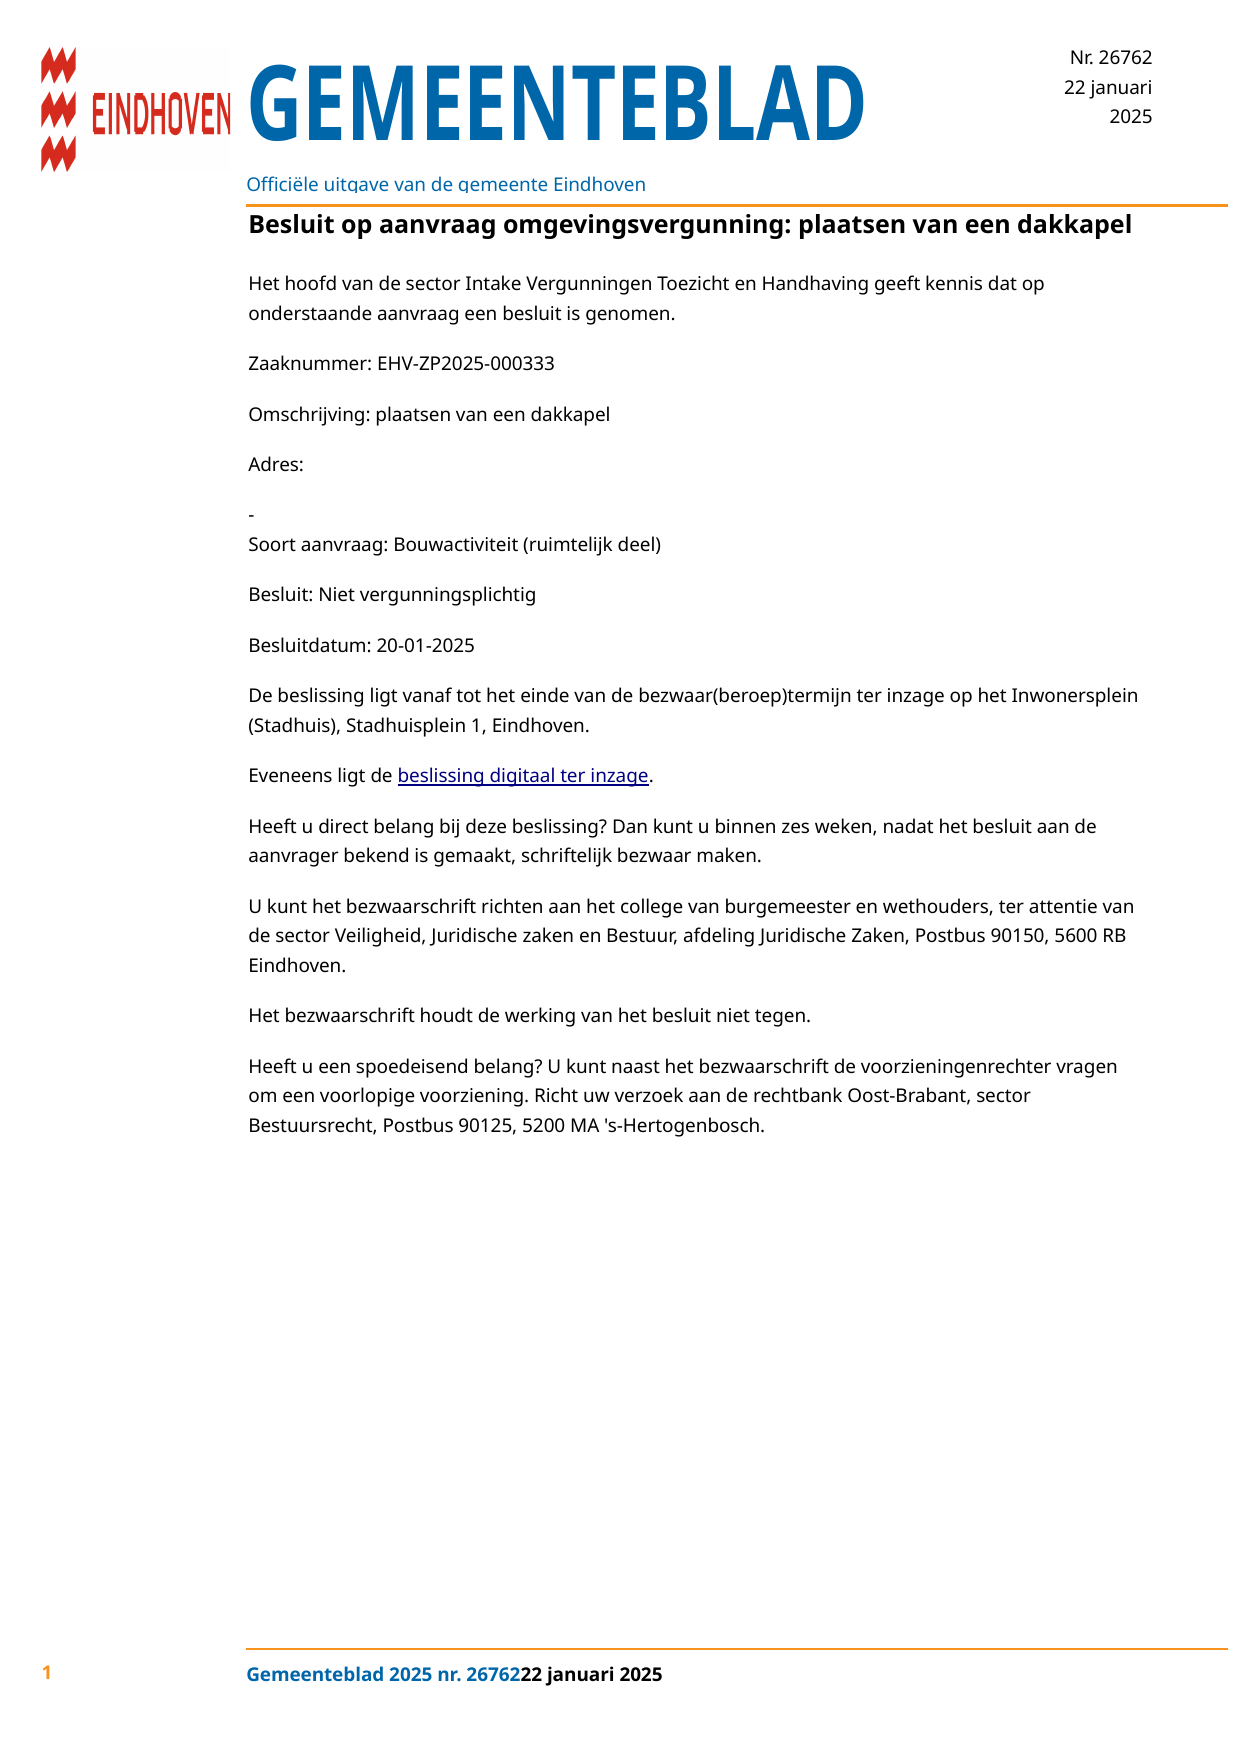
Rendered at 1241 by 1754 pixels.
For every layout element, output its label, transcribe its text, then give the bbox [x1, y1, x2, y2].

text Soort aanvraag: Bouwactiviteit (ruimtelijk deel) [248, 531, 1152, 557]
picture [41, 47, 231, 172]
text Heeft u een spoedeisend belang? U kunt naast het bezwaarschrift de voorzieningenrechter vragen om een voorlopige voorziening. Richt uw verzoek aan de rechtbank Oost-Brabant, sector Bestuursrecht, Postbus 90125, 5200 MA 's-Hertogenbosch. [248, 1053, 1152, 1138]
text Omschrijving: plaatsen van een dakkapel [248, 401, 1152, 426]
text Heeft u direct belang bij deze beslissing? Dan kunt u binnen zes weken, nadat het besluit aan de aanvrager bekend is gemaakt, schriftelijk bezwaar maken. [248, 813, 1152, 868]
text U kunt het bezwaarschrift richten aan het college van burgemeester en wethouders, ter attentie van de sector Veiligheid, Juridische zaken en Bestuur, afdeling Juridische Zaken, Postbus 90150, 5600 RB Eindhoven. [248, 893, 1152, 978]
text Zaaknummer: EHV-ZP2025-000333 [248, 350, 1152, 376]
text Besluit: Niet vergunningsplichtig [248, 582, 1152, 607]
text Besluit op aanvraag omgevingsvergunning: plaatsen van een dakkapel [248, 207, 1152, 241]
text De beslissing ligt vanaf tot het einde van de bezwaar(beroep)termijn ter inzage op het Inwonersplein (Stadhuis), Stadhuisplein 1, Eindhoven. [248, 682, 1152, 738]
text Het bezwaarschrift houdt de werking van het besluit niet tegen. [248, 1002, 1152, 1028]
text Adres: [248, 451, 1152, 477]
text Het hoofd van de sector Intake Vergunningen Toezicht en Handhaving geeft kennis dat op onderstaande aanvraag een besluit is genomen. [248, 270, 1152, 326]
text Eveneens ligt de beslissing digitaal ter inzage. [248, 762, 1152, 788]
text Besluitdatum: 20-01-2025 [248, 632, 1152, 658]
